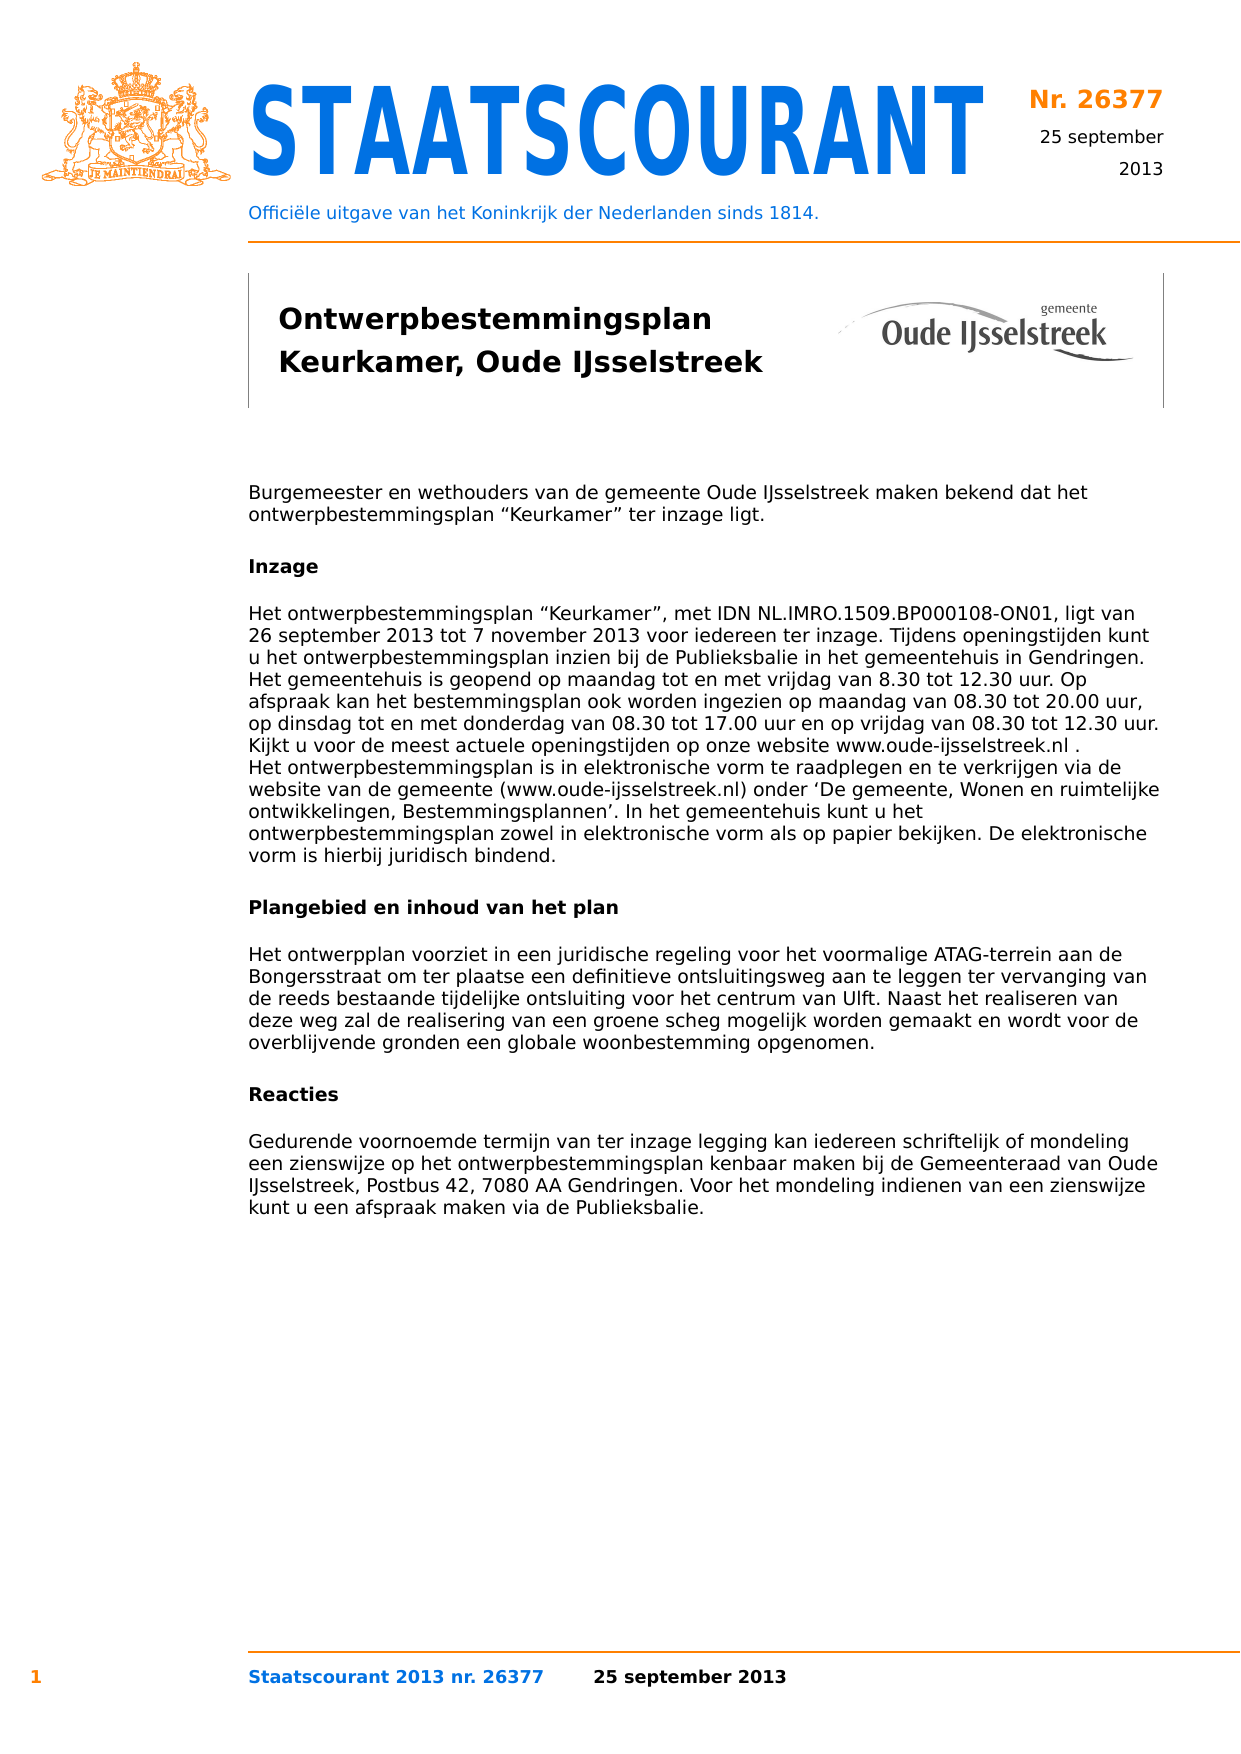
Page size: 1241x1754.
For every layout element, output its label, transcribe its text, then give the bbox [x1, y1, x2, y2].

text Gedurende voornoemde termijn van ter inzage legging kan iedereen schriftelijk of mondeling een zienswijze op het ontwerpbestemmingsplan kenbaar maken bij de Gemeenteraad van Oude IJsselstreek, Postbus 42, 7080 AA Gendringen. Voor het mondeling indienen van een zienswijze kunt u een afspraak maken via de Publieksbalie. [248, 1131, 1163, 1219]
subtitle Ontwerpbestemmingsplan Keurkamer, Oude IJsselstreek [249, 273, 1163, 408]
picture [41, 62, 231, 186]
table_header STAATSCOURANT [248, 62, 998, 203]
text Burgemeester en wethouders van de gemeente Oude IJsselstreek maken bekend dat het ontwerpbestemmingsplan “Keurkamer” ter inzage ligt. [248, 482, 1163, 526]
text Het ontwerpplan voorziet in een juridische regeling voor het voormalige ATAG-terrein aan de Bongersstraat om ter plaatse een definitieve ontsluitingsweg aan te leggen ter vervanging van de reeds bestaande tijdelijke ontsluiting voor het centrum van Ulft. Naast het realiseren van deze weg zal de realisering van een groene scheg mogelijk worden gemaakt en wordt voor de overblijvende gronden een globale woonbestemming opgenomen. [248, 944, 1163, 1054]
picture [838, 302, 1134, 362]
subtitle Inzage [248, 556, 1163, 578]
subtitle Plangebied en inhoud van het plan [248, 897, 1163, 919]
table_header Nr. 26377 [998, 62, 1240, 121]
table_cell 25 september [998, 121, 1240, 153]
table_header [25, 62, 248, 241]
table_cell 2013 [998, 153, 1240, 203]
table_cell Officiële uitgave van het Koninkrijk der Nederlanden sinds 1814. [248, 203, 1240, 241]
text Het ontwerpbestemmingsplan “Keurkamer”, met IDN NL.IMRO.1509.BP000108-ON01, ligt van 26 september 2013 tot 7 november 2013 voor iedereen ter inzage. Tijdens openingstijden kunt u het ontwerpbestemmingsplan inzien bij de Publieksbalie in het gemeentehuis in Gendringen. Het gemeentehuis is geopend op maandag tot en met vrijdag van 8.30 tot 12.30 uur. Op afspraak kan het bestemmingsplan ook worden ingezien op maandag van 08.30 tot 20.00 uur, op dinsdag tot en met donderdag van 08.30 tot 17.00 uur en op vrijdag van 08.30 tot 12.30 uur. Kijkt u voor de meest actuele openingstijden op onze website www.oude-ijsselstreek.nl . [248, 603, 1163, 757]
subtitle Reacties [248, 1084, 1163, 1106]
text Het ontwerpbestemmingsplan is in elektronische vorm te raadplegen en te verkrijgen via de website van de gemeente (www.oude-ijsselstreek.nl) onder ‘De gemeente, Wonen en ruimtelijke ontwikkelingen, Bestemmingsplannen’. In het gemeentehuis kunt u het ontwerpbestemmingsplan zowel in elektronische vorm als op papier bekijken. De elektronische vorm is hierbij juridisch bindend. [248, 757, 1163, 867]
